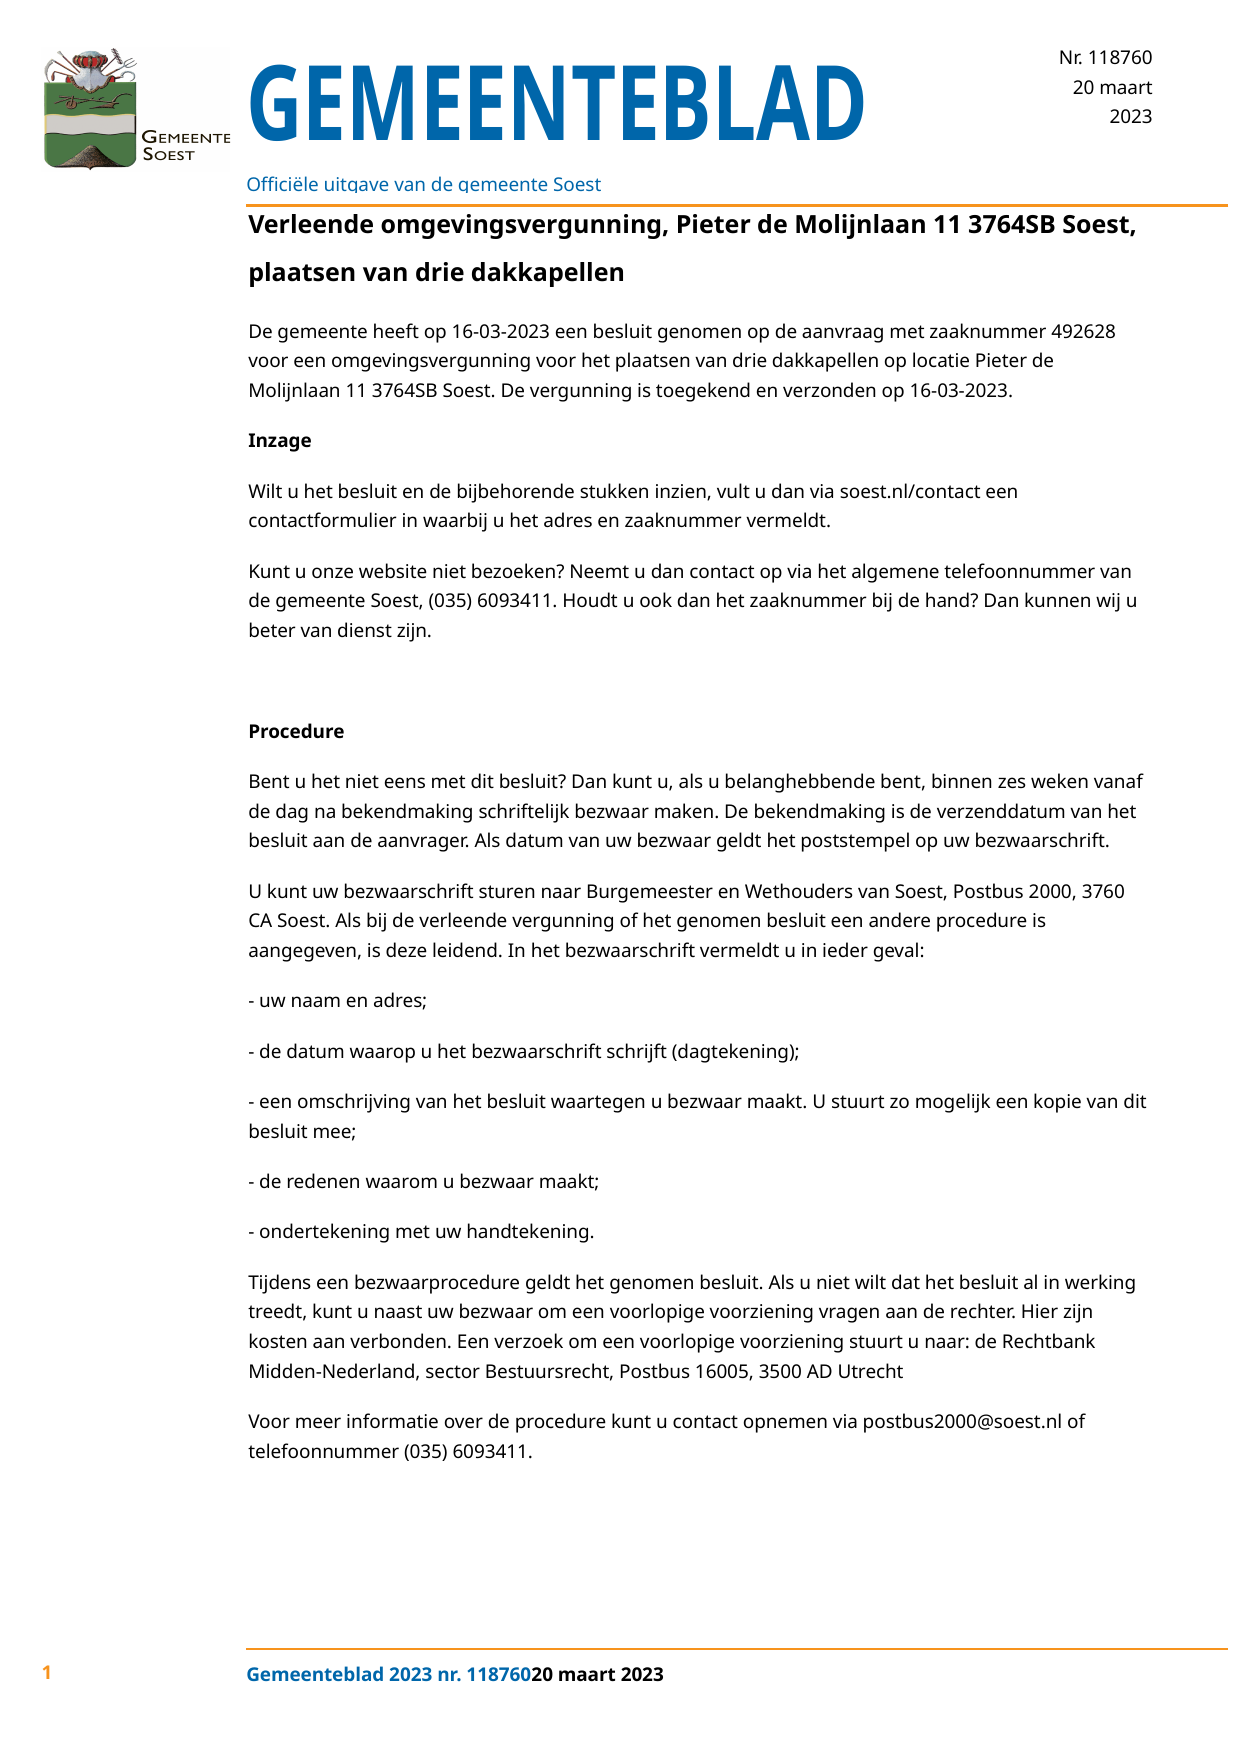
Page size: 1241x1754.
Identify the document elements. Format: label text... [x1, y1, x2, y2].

text Bent u het niet eens met dit besluit? Dan kunt u, als u belanghebbende bent, binnen zes weken vanaf de dag na bekendmaking schriftelijk bezwaar maken. De bekendmaking is de verzenddatum van het besluit aan de aanvrager. Als datum van uw bezwaar geldt het poststempel op uw bezwaarschrift. [248, 768, 1152, 853]
text - de redenen waarom u bezwaar maakt; [248, 1168, 1152, 1194]
text U kunt uw bezwaarschrift sturen naar Burgemeester en Wethouders van Soest, Postbus 2000, 3760 CA Soest. Als bij de verleende vergunning of het genomen besluit een andere procedure is aangegeven, is deze leidend. In het bezwaarschrift vermeldt u in ieder geval: [248, 878, 1152, 963]
text Inzage [248, 427, 1152, 453]
text - de datum waarop u het bezwaarschrift schrijft (dagtekening); [248, 1038, 1152, 1064]
text - een omschrijving van het besluit waartegen u bezwaar maakt. U stuurt zo mogelijk een kopie van dit besluit mee; [248, 1088, 1152, 1144]
text - uw naam en adres; [248, 987, 1152, 1013]
picture [41, 47, 231, 172]
text De gemeente heeft op 16-03-2023 een besluit genomen op de aanvraag met zaaknummer 492628 voor een omgevingsvergunning voor het plaatsen van drie dakkapellen op locatie Pieter de Molijnlaan 11 3764SB Soest. De vergunning is toegekend en verzonden op 16-03-2023. [248, 318, 1152, 403]
text Verleende omgevingsvergunning, Pieter de Molijnlaan 11 3764SB Soest, plaatsen van drie dakkapellen [248, 207, 1152, 288]
text Tijdens een bezwaarprocedure geldt het genomen besluit. Als u niet wilt dat het besluit al in werking treedt, kunt u naast uw bezwaar om een voorlopige voorziening vragen aan de rechter. Hier zijn kosten aan verbonden. Een verzoek om een voorlopige voorziening stuurt u naar: de Rechtbank Midden-Nederland, sector Bestuursrecht, Postbus 16005, 3500 AD Utrecht [248, 1269, 1152, 1384]
text Procedure [248, 718, 1152, 744]
text Wilt u het besluit en de bijbehorende stukken inzien, vult u dan via soest.nl/contact een contactformulier in waarbij u het adres en zaaknummer vermeldt. [248, 478, 1152, 533]
text Voor meer informatie over de procedure kunt u contact opnemen via postbus2000@soest.nl of telefoonnummer (035) 6093411. [248, 1408, 1152, 1464]
text - ondertekening met uw handtekening. [248, 1219, 1152, 1244]
text Kunt u onze website niet bezoeken? Neemt u dan contact op via het algemene telefoonnummer van de gemeente Soest, (035) 6093411. Houdt u ook dan het zaaknummer bij de hand? Dan kunnen wij u beter van dienst zijn. [248, 558, 1152, 643]
